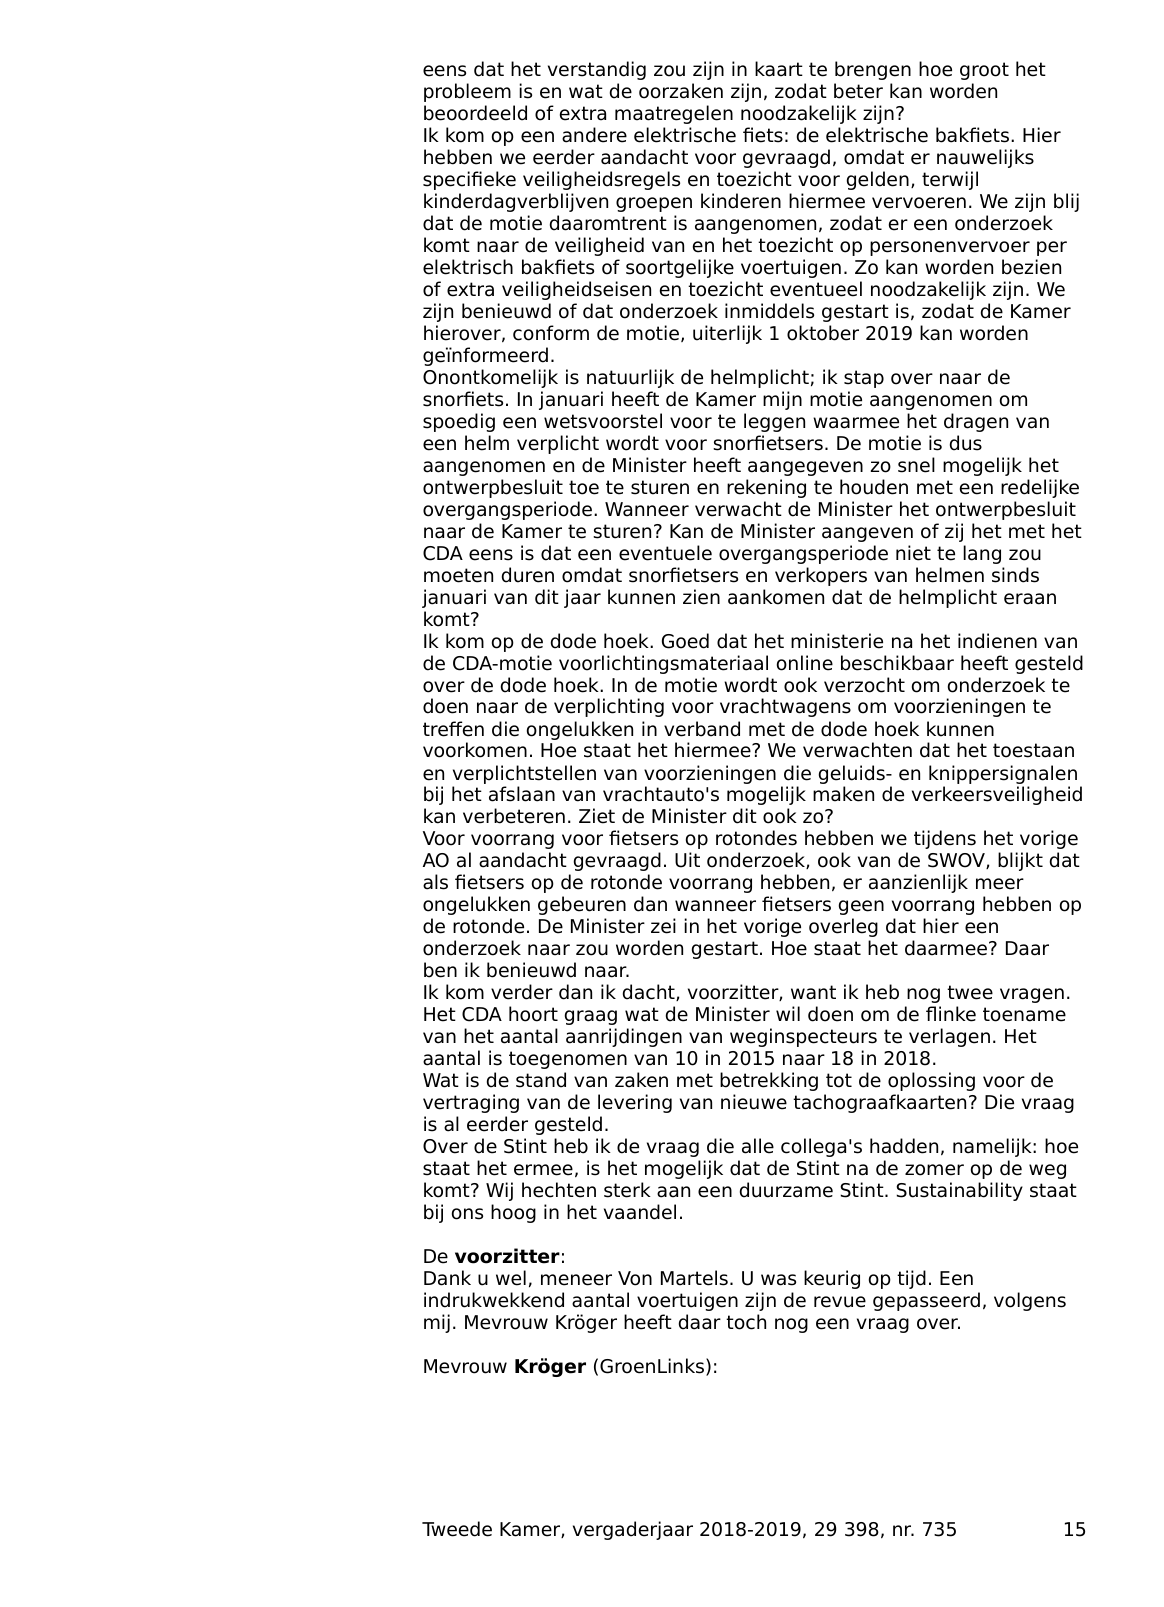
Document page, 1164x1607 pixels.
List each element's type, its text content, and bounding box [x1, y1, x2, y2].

text Mevrouw Kröger (GroenLinks): [422, 1356, 1087, 1378]
text Voor voorrang voor fietsers op rotondes hebben we tijdens het vorige AO al aandacht gevraagd. Uit onderzoek, ook van de SWOV, blijkt dat als fietsers op de rotonde voorrang hebben, er aanzienlijk meer ongelukken gebeuren dan wanneer fietsers geen voorrang hebben op de rotonde. De Minister zei in het vorige overleg dat hier een onderzoek naar zou worden gestart. Hoe staat het daarmee? Daar ben ik benieuwd naar. [422, 828, 1087, 982]
text Over de Stint heb ik de vraag die alle collega's hadden, namelijk: hoe staat het ermee, is het mogelijk dat de Stint na de zomer op de weg komt? Wij hechten sterk aan een duurzame Stint. Sustainability staat bij ons hoog in het vaandel. [422, 1136, 1087, 1224]
text Dank u wel, meneer Von Martels. U was keurig op tijd. Een indrukwekkend aantal voertuigen zijn de revue gepasseerd, volgens mij. Mevrouw Kröger heeft daar toch nog een vraag over. [422, 1268, 1087, 1334]
text Ik kom op de dode hoek. Goed dat het ministerie na het indienen van de CDA-motie voorlichtingsmateriaal online beschikbaar heeft gesteld over de dode hoek. In de motie wordt ook verzocht om onderzoek te doen naar de verplichting voor vrachtwagens om voorzieningen te treffen die ongelukken in verband met de dode hoek kunnen voorkomen. Hoe staat het hiermee? We verwachten dat het toestaan en verplichtstellen van voorzieningen die geluids- en knippersignalen bij het afslaan van vrachtauto's mogelijk maken de verkeersveiligheid kan verbeteren. Ziet de Minister dit ook zo? [422, 631, 1087, 828]
text De voorzitter: [422, 1246, 1087, 1268]
text Onontkomelijk is natuurlijk de helmplicht; ik stap over naar de snorfiets. In januari heeft de Kamer mijn motie aangenomen om spoedig een wetsvoorstel voor te leggen waarmee het dragen van een helm verplicht wordt voor snorfietsers. De motie is dus aangenomen en de Minister heeft aangegeven zo snel mogelijk het ontwerpbesluit toe te sturen en rekening te houden met een redelijke overgangsperiode. Wanneer verwacht de Minister het ontwerpbesluit naar de Kamer te sturen? Kan de Minister aangeven of zij het met het CDA eens is dat een eventuele overgangsperiode niet te lang zou moeten duren omdat snorfietsers en verkopers van helmen sinds januari van dit jaar kunnen zien aankomen dat de helmplicht eraan komt? [422, 367, 1087, 631]
text eens dat het verstandig zou zijn in kaart te brengen hoe groot het probleem is en wat de oorzaken zijn, zodat beter kan worden beoordeeld of extra maatregelen noodzakelijk zijn? [422, 59, 1087, 125]
text Ik kom op een andere elektrische fiets: de elektrische bakfiets. Hier hebben we eerder aandacht voor gevraagd, omdat er nauwelijks specifieke veiligheidsregels en toezicht voor gelden, terwijl kinderdagverblijven groepen kinderen hiermee vervoeren. We zijn blij dat de motie daaromtrent is aangenomen, zodat er een onderzoek komt naar de veiligheid van en het toezicht op personenvervoer per elektrisch bakfiets of soortgelijke voertuigen. Zo kan worden bezien of extra veiligheidseisen en toezicht eventueel noodzakelijk zijn. We zijn benieuwd of dat onderzoek inmiddels gestart is, zodat de Kamer hierover, conform de motie, uiterlijk 1 oktober 2019 kan worden geïnformeerd. [422, 125, 1087, 367]
text Ik kom verder dan ik dacht, voorzitter, want ik heb nog twee vragen. Het CDA hoort graag wat de Minister wil doen om de flinke toename van het aantal aanrijdingen van weginspecteurs te verlagen. Het aantal is toegenomen van 10 in 2015 naar 18 in 2018. [422, 982, 1087, 1070]
text Wat is de stand van zaken met betrekking tot de oplossing voor de vertraging van de levering van nieuwe tachograafkaarten? Die vraag is al eerder gesteld. [422, 1070, 1087, 1136]
